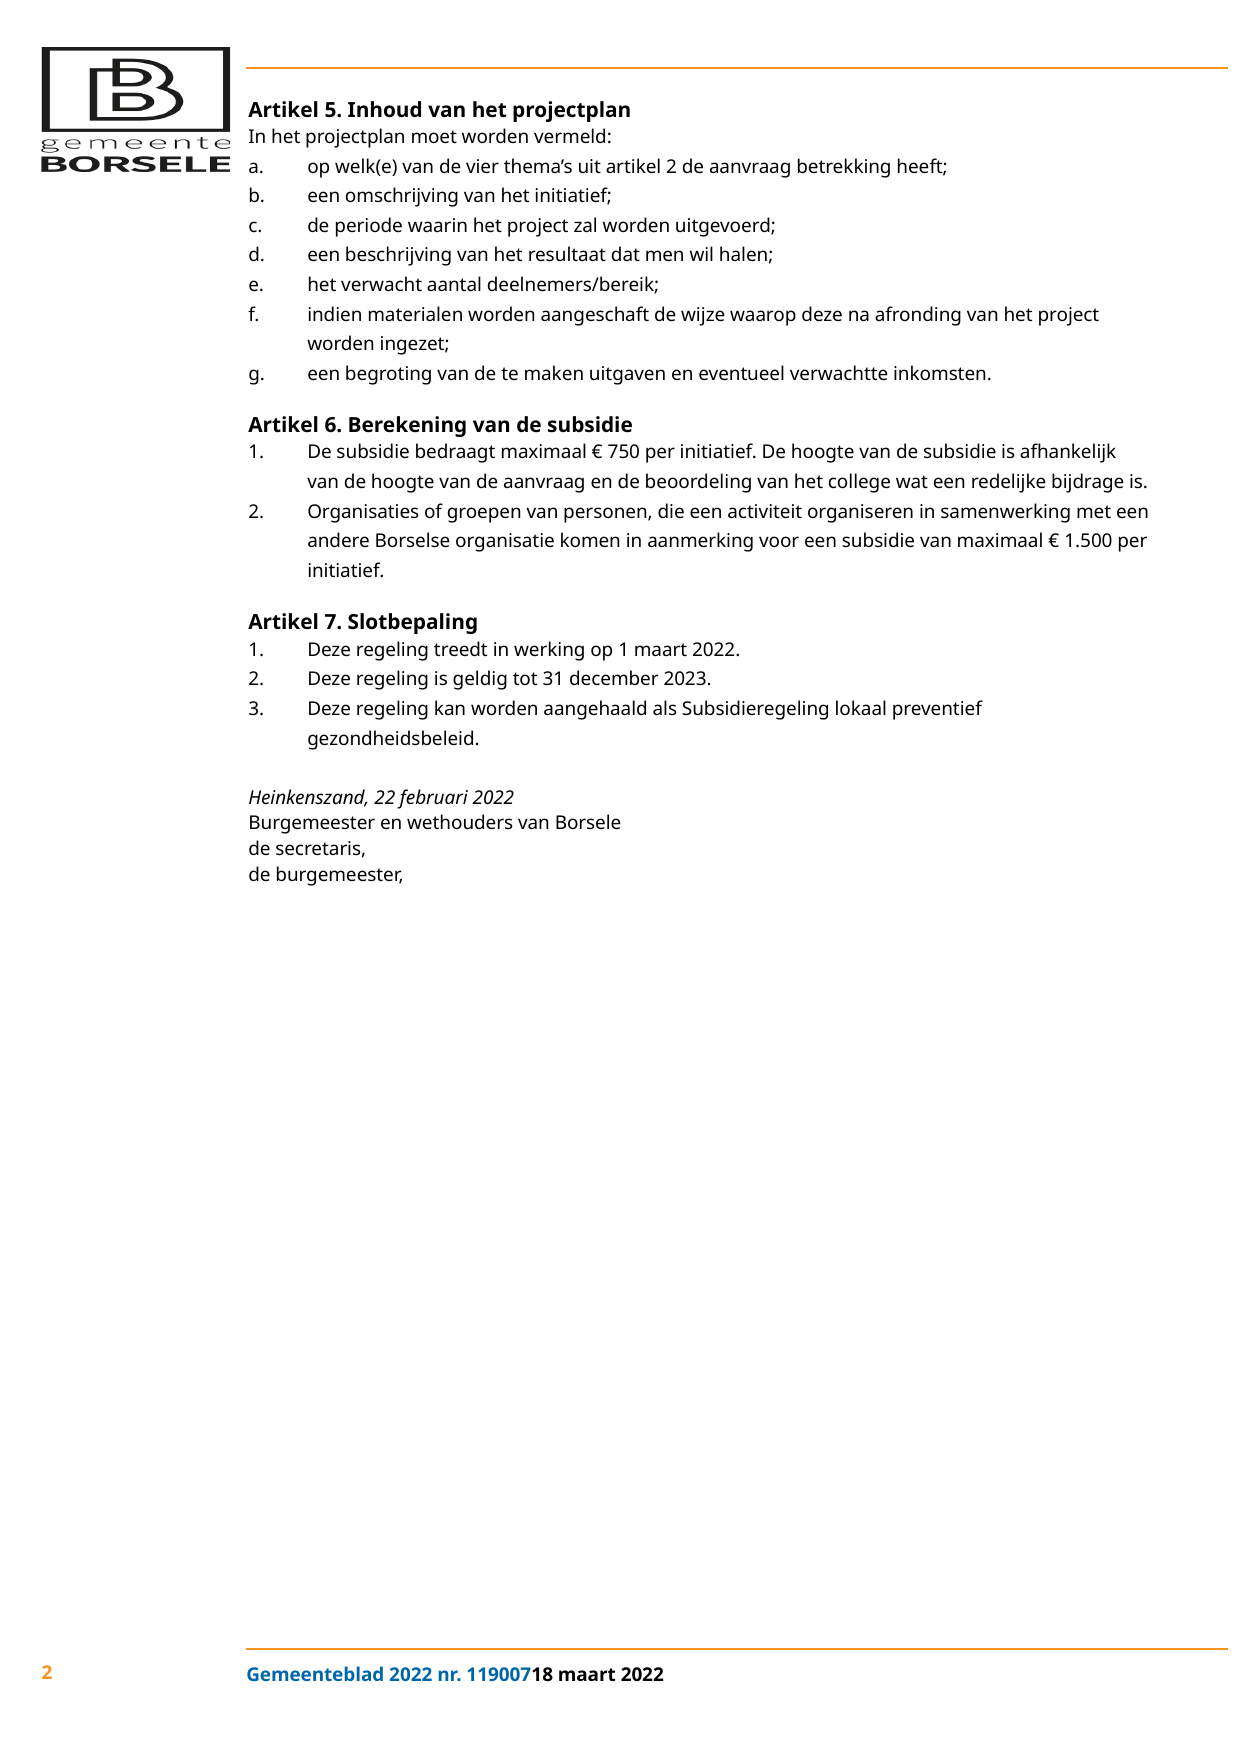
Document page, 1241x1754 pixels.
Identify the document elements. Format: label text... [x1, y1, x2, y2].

list De subsidie bedraagt maximaal € 750 per initiatief. De hoogte van de subsidie is afhankelijk van de hoogte van de aanvraag en de beoordeling van het college wat een redelijke bijdrage is. [248, 439, 1152, 494]
list het verwacht aantal deelnemers/bereik; [248, 271, 1152, 297]
picture [41, 47, 231, 172]
list op welk(e) van de vier thema’s uit artikel 2 de aanvraag betrekking heeft; [248, 153, 1152, 178]
list Deze regeling kan worden aangehaald als Subsidieregeling lokaal preventief gezondheidsbeleid. [248, 695, 1152, 750]
text Burgemeester en wethouders van Borsele [248, 809, 1152, 835]
list een omschrijving van het initiatief; [248, 182, 1152, 208]
text de secretaris, [248, 835, 1152, 861]
text de burgemeester, [248, 861, 1152, 887]
list een begroting van de te maken uitgaven en eventueel verwachtte inkomsten. [248, 360, 1152, 386]
list indien materialen worden aangeschaft de wijze waarop deze na afronding van het project worden ingezet; [248, 301, 1152, 356]
list Deze regeling is geldig tot 31 december 2023. [248, 666, 1152, 691]
text In het projectplan moet worden vermeld: [248, 123, 1152, 149]
text Artikel 5. Inhoud van het projectplan [248, 95, 1152, 123]
list een beschrijving van het resultaat dat men wil halen; [248, 242, 1152, 267]
text Artikel 6. Berekening van de subsidie [248, 410, 1152, 439]
list Organisaties of groepen van personen, die een activiteit organiseren in samenwerking met een andere Borselse organisatie komen in aanmerking voor een subsidie van maximaal € 1.500 per initiatief. [248, 498, 1152, 583]
list de periode waarin het project zal worden uitgevoerd; [248, 212, 1152, 238]
text Heinkenszand, 22 februari 2022 [248, 784, 1152, 809]
text Artikel 7. Slotbepaling [248, 607, 1152, 636]
list Deze regeling treedt in werking op 1 maart 2022. [248, 636, 1152, 662]
